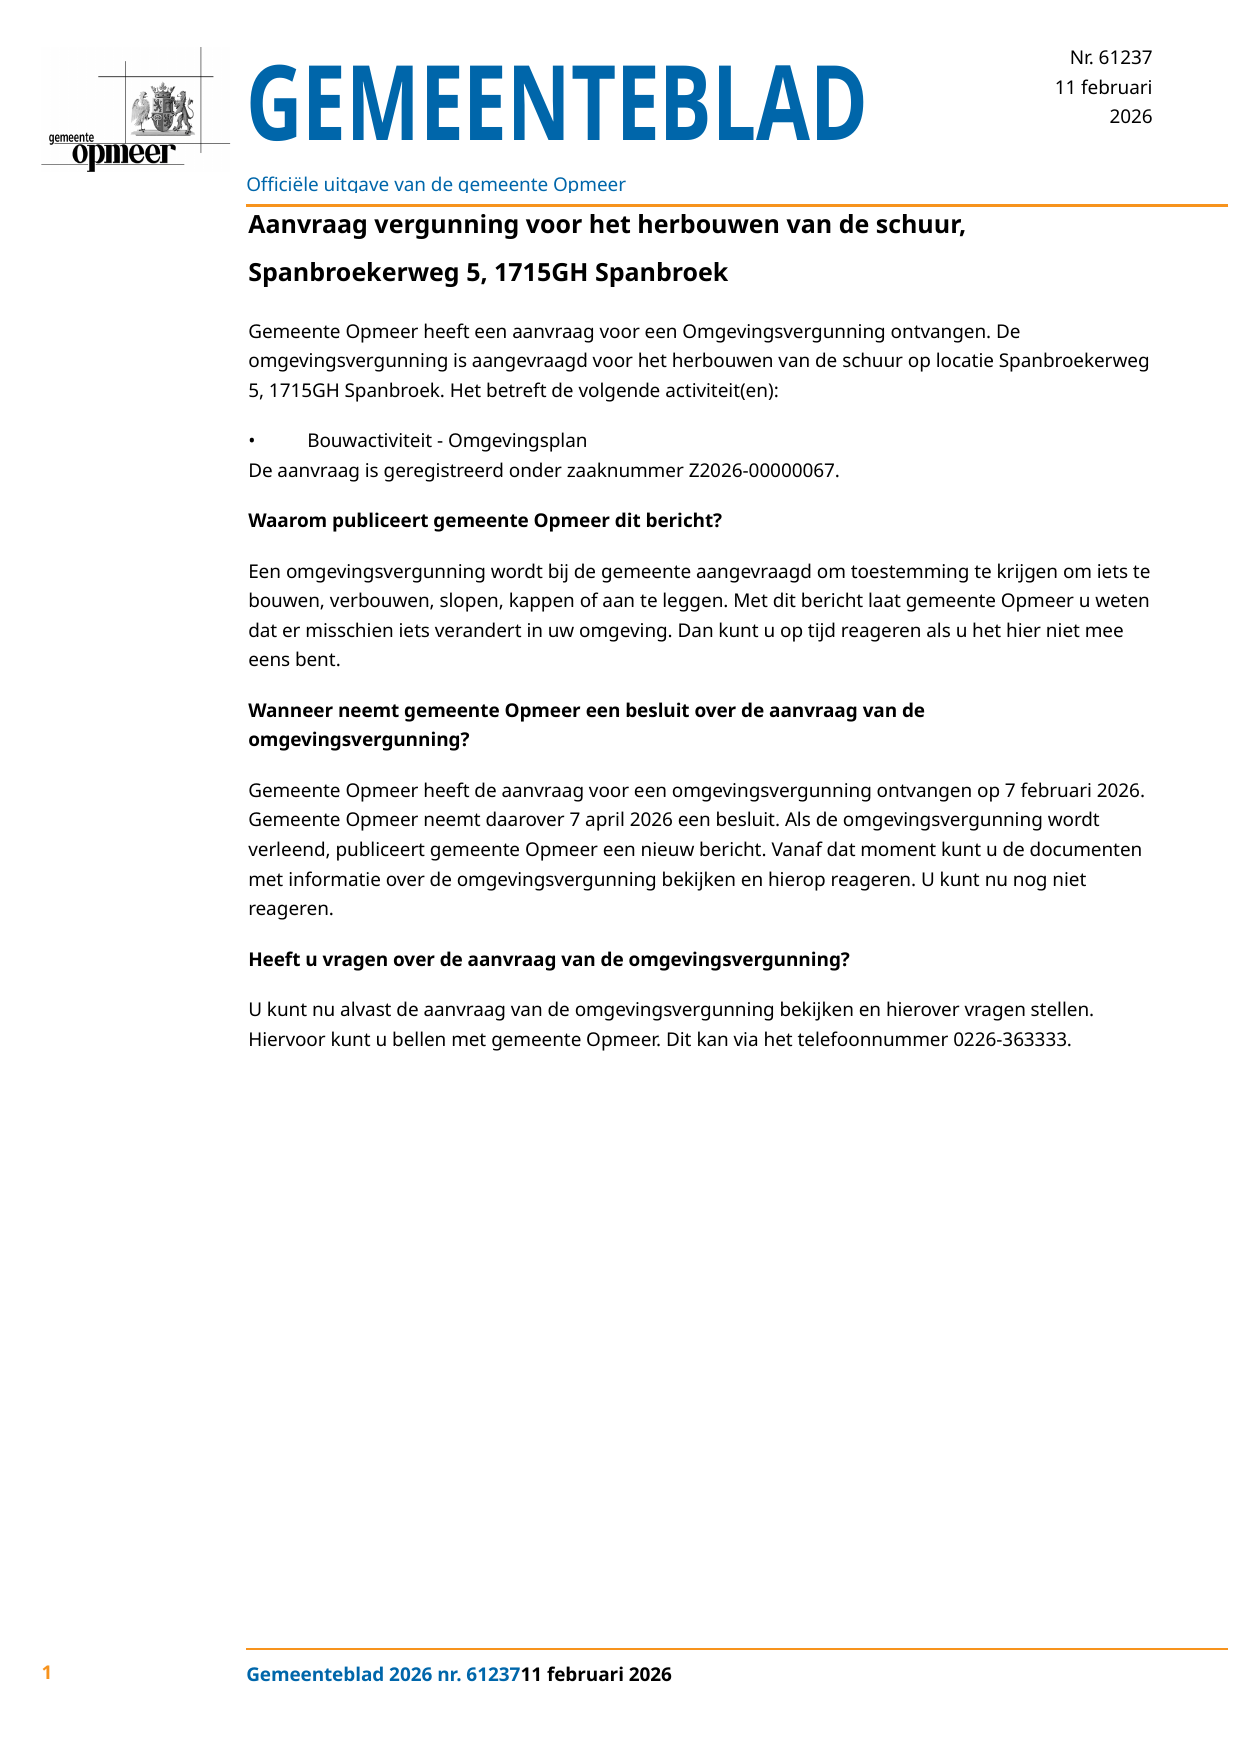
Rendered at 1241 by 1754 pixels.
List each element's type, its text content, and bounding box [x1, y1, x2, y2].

text Waarom publiceert gemeente Opmeer dit bericht? [248, 507, 1152, 533]
text Heeft u vragen over de aanvraag van de omgevingsvergunning? [248, 946, 1152, 972]
text Aanvraag vergunning voor het herbouwen van de schuur, Spanbroekerweg 5, 1715GH Spanbroek [248, 207, 1152, 288]
text Een omgevingsvergunning wordt bij de gemeente aangevraagd om toestemming te krijgen om iets te bouwen, verbouwen, slopen, kappen of aan te leggen. Met dit bericht laat gemeente Opmeer u weten dat er misschien iets verandert in uw omgeving. Dan kunt u op tijd reageren als u het hier niet mee eens bent. [248, 558, 1152, 672]
text Gemeente Opmeer heeft een aanvraag voor een Omgevingsvergunning ontvangen. De omgevingsvergunning is aangevraagd voor het herbouwen van de schuur op locatie Spanbroekerweg 5, 1715GH Spanbroek. Het betreft de volgende activiteit(en): [248, 318, 1152, 403]
list Bouwactiviteit - Omgevingsplan [248, 427, 1152, 453]
text U kunt nu alvast de aanvraag van de omgevingsvergunning bekijken en hierover vragen stellen. Hiervoor kunt u bellen met gemeente Opmeer. Dit kan via het telefoonnummer 0226-363333. [248, 996, 1152, 1052]
text Wanneer neemt gemeente Opmeer een besluit over de aanvraag van de omgevingsvergunning? [248, 697, 1152, 752]
text Gemeente Opmeer heeft de aanvraag voor een omgevingsvergunning ontvangen op 7 februari 2026. Gemeente Opmeer neemt daarover 7 april 2026 een besluit. Als de omgevingsvergunning wordt verleend, publiceert gemeente Opmeer een nieuw bericht. Vanaf dat moment kunt u de documenten met informatie over de omgevingsvergunning bekijken en hierop reageren. U kunt nu nog niet reageren. [248, 777, 1152, 921]
text De aanvraag is geregistreerd onder zaaknummer Z2026-00000067. [248, 457, 1152, 483]
picture [41, 47, 231, 172]
